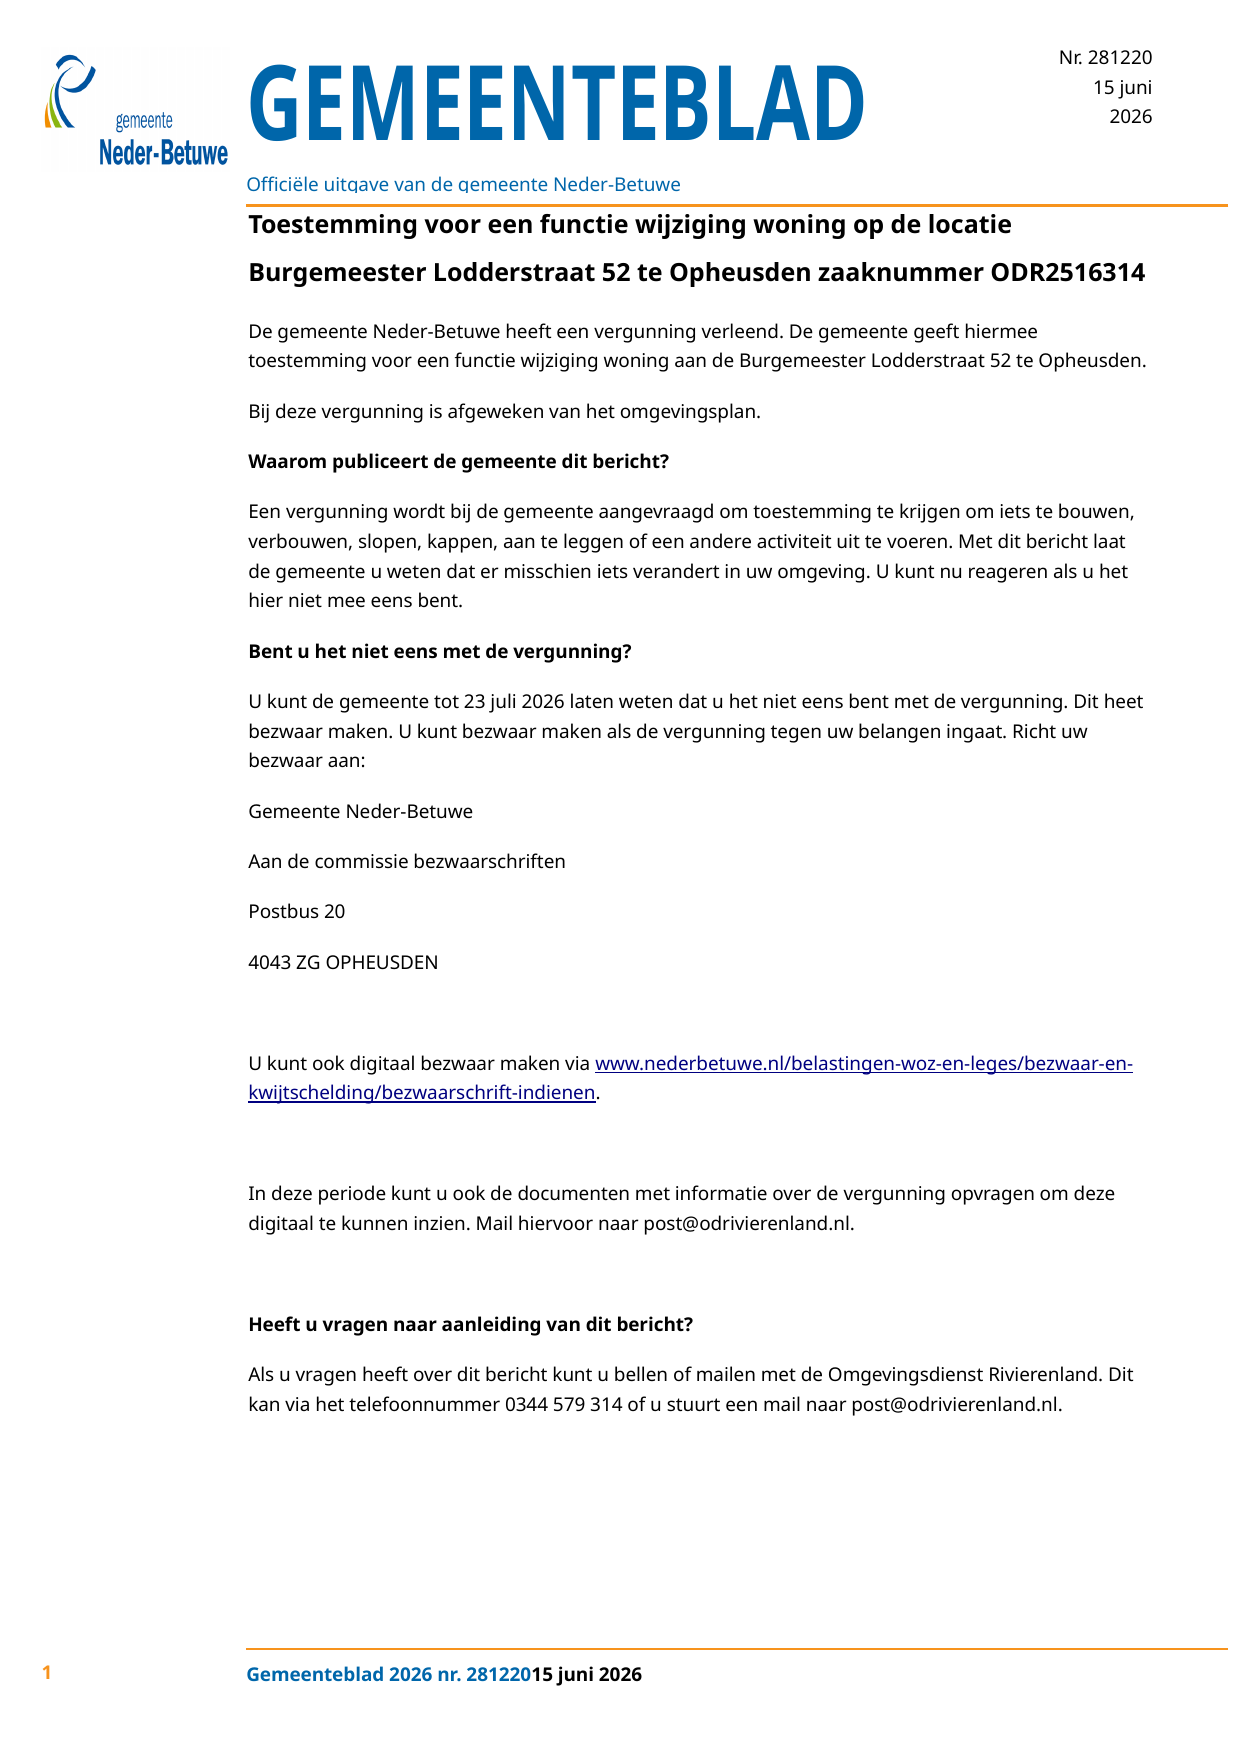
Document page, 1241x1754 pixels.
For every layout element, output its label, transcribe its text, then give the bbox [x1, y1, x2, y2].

text Aan de commissie bezwaarschriften [248, 848, 1152, 874]
text U kunt de gemeente tot 23 juli 2026 laten weten dat u het niet eens bent met de vergunning. Dit heet bezwaar maken. U kunt bezwaar maken als de vergunning tegen uw belangen ingaat. Richt uw bezwaar aan: [248, 688, 1152, 773]
text 4043 ZG OPHEUSDEN [248, 949, 1152, 975]
text Toestemming voor een functie wijziging woning op de locatie Burgemeester Lodderstraat 52 te Opheusden zaaknummer ODR2516314 [248, 207, 1152, 288]
text Bij deze vergunning is afgeweken van het omgevingsplan. [248, 398, 1152, 424]
picture [41, 47, 231, 172]
text Waarom publiceert de gemeente dit bericht? [248, 448, 1152, 474]
text Postbus 20 [248, 899, 1152, 924]
text De gemeente Neder-Betuwe heeft een vergunning verleend. De gemeente geeft hiermee toestemming voor een functie wijziging woning aan de Burgemeester Lodderstraat 52 te Opheusden. [248, 318, 1152, 373]
text Een vergunning wordt bij de gemeente aangevraagd om toestemming te krijgen om iets te bouwen, verbouwen, slopen, kappen, aan te leggen of een andere activiteit uit te voeren. Met dit bericht laat de gemeente u weten dat er misschien iets verandert in uw omgeving. U kunt nu reageren als u het hier niet mee eens bent. [248, 499, 1152, 613]
text In deze periode kunt u ook de documenten met informatie over de vergunning opvragen om deze digitaal te kunnen inzien. Mail hiervoor naar post@odrivierenland.nl. [248, 1180, 1152, 1236]
text Heeft u vragen naar aanleiding van dit bericht? [248, 1311, 1152, 1337]
text U kunt ook digitaal bezwaar maken via www.nederbetuwe.nl/belastingen-woz-en-leges/bezwaar-en-kwijtschelding/bezwaarschrift-indienen. [248, 1050, 1152, 1105]
text Als u vragen heeft over dit bericht kunt u bellen of mailen met de Omgevingsdienst Rivierenland. Dit kan via het telefoonnummer 0344 579 314 of u stuurt een mail naar post@odrivierenland.nl. [248, 1361, 1152, 1417]
text Gemeente Neder-Betuwe [248, 798, 1152, 824]
text Bent u het niet eens met de vergunning? [248, 638, 1152, 664]
